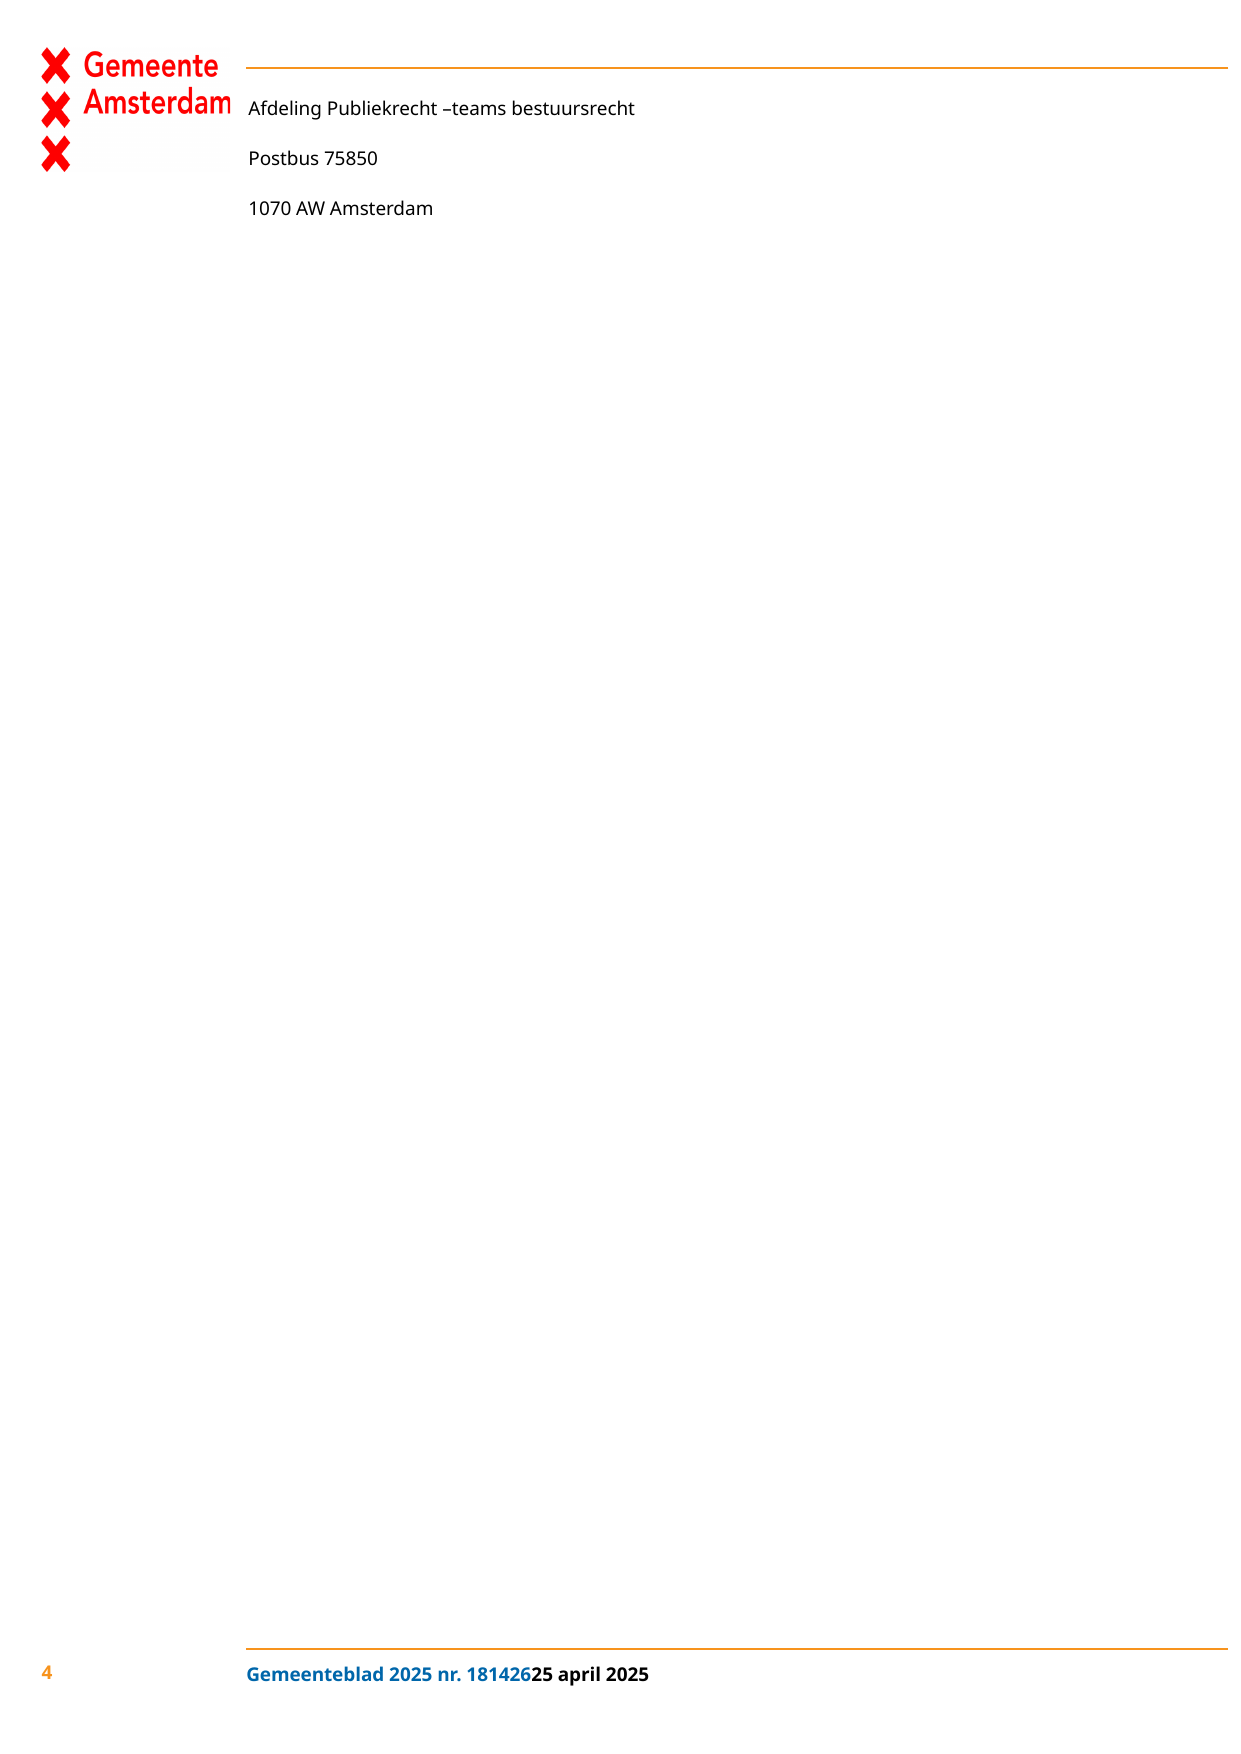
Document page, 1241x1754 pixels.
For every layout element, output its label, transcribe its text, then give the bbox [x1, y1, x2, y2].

text Postbus 75850 [248, 145, 1152, 171]
text Afdeling Publiekrecht –teams bestuursrecht [248, 95, 1152, 121]
text 1070 AW Amsterdam [248, 196, 1152, 221]
picture [41, 47, 231, 172]
